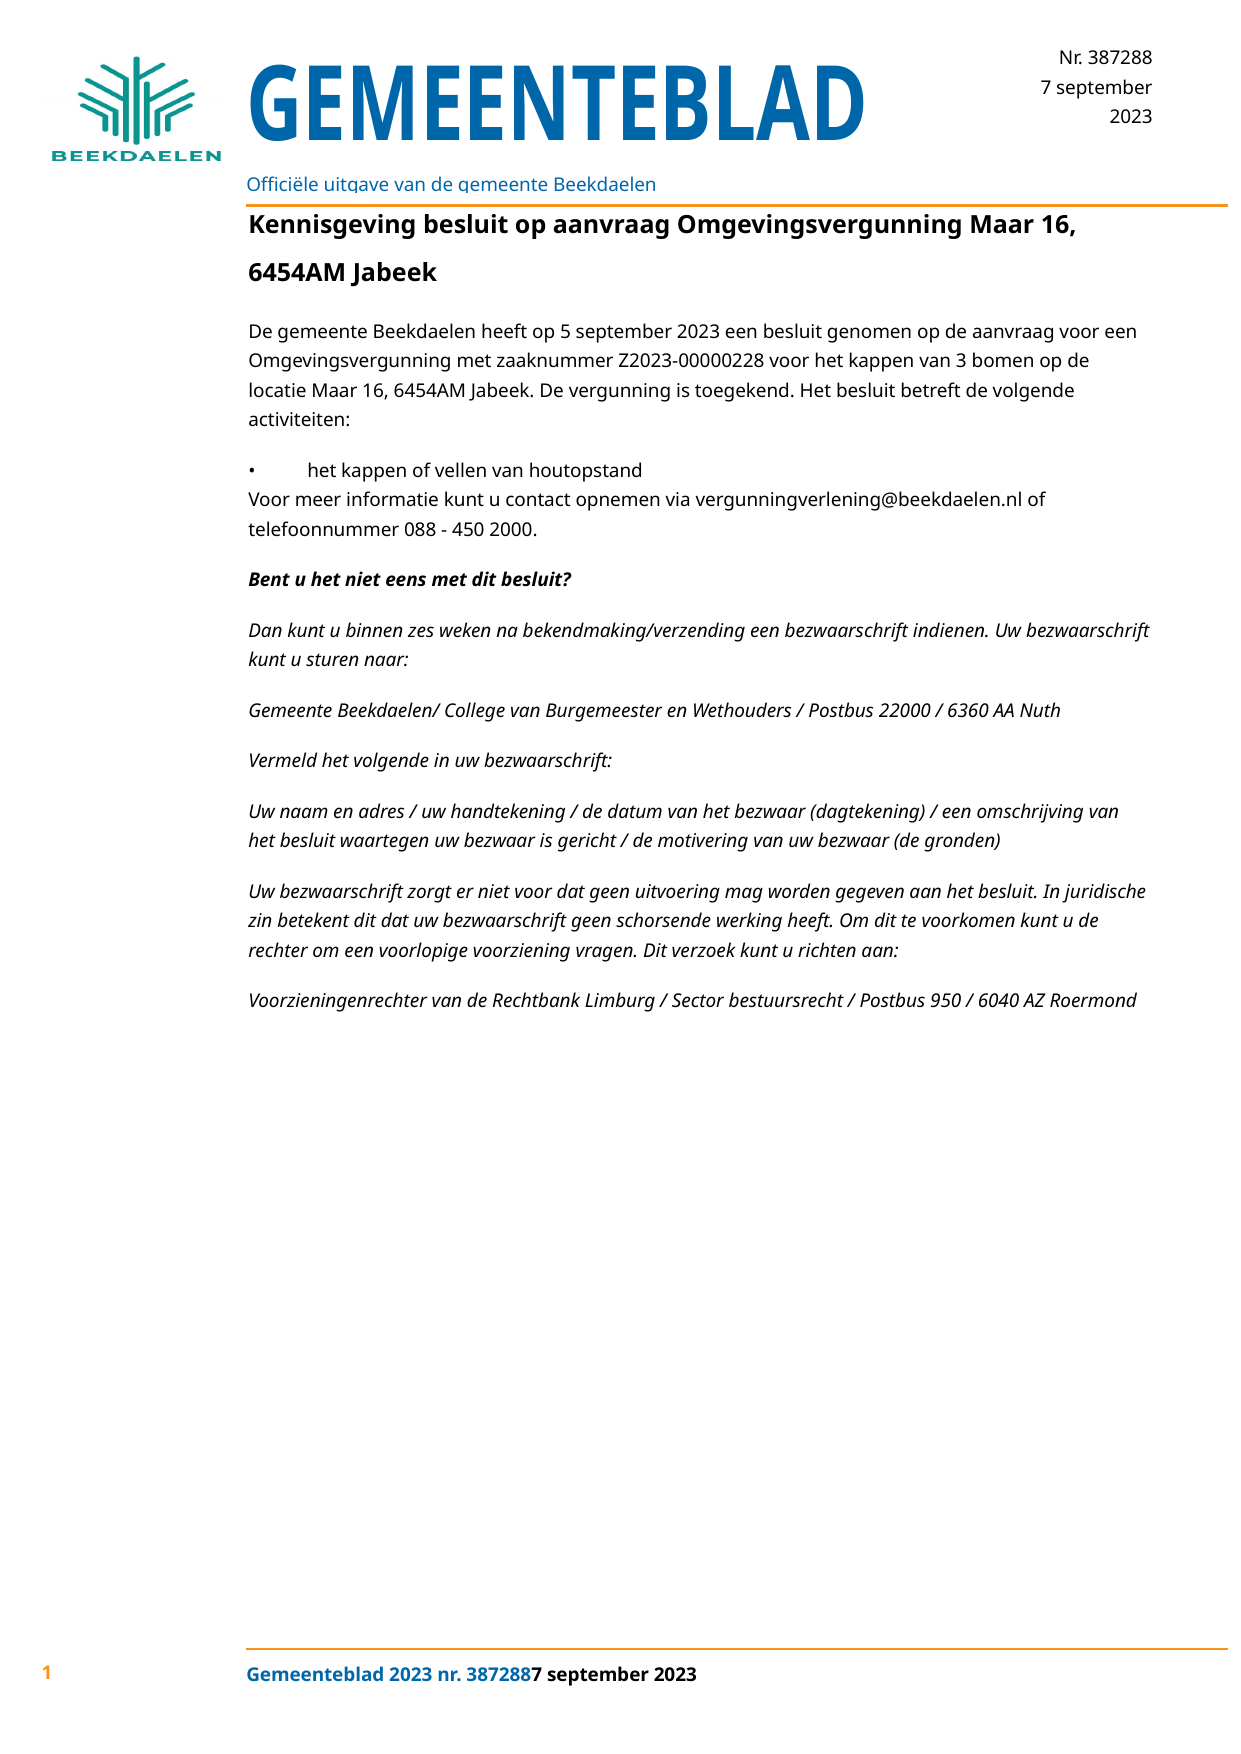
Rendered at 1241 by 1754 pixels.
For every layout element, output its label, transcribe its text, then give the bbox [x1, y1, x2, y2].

picture [41, 47, 231, 172]
text Gemeente Beekdaelen/ College van Burgemeester en Wethouders / Postbus 22000 / 6360 AA Nuth [248, 697, 1152, 723]
text Kennisgeving besluit op aanvraag Omgevingsvergunning Maar 16, 6454AM Jabeek [248, 207, 1152, 288]
text Voorzieningenrechter van de Rechtbank Limburg / Sector bestuursrecht / Postbus 950 / 6040 AZ Roermond [248, 987, 1152, 1013]
list het kappen of vellen van houtopstand [248, 457, 1152, 483]
text Vermeld het volgende in uw bezwaarschrift: [248, 747, 1152, 773]
text De gemeente Beekdaelen heeft op 5 september 2023 een besluit genomen op de aanvraag voor een Omgevingsvergunning met zaaknummer Z2023-00000228 voor het kappen van 3 bomen op de locatie Maar 16, 6454AM Jabeek. De vergunning is toegekend. Het besluit betreft de volgende activiteiten: [248, 318, 1152, 432]
text Dan kunt u binnen zes weken na bekendmaking/verzending een bezwaarschrift indienen. Uw bezwaarschrift kunt u sturen naar: [248, 617, 1152, 672]
text Uw bezwaarschrift zorgt er niet voor dat geen uitvoering mag worden gegeven aan het besluit. In juridische zin betekent dit dat uw bezwaarschrift geen schorsende werking heeft. Om dit te voorkomen kunt u de rechter om een voorlopige voorziening vragen. Dit verzoek kunt u richten aan: [248, 878, 1152, 963]
text Voor meer informatie kunt u contact opnemen via vergunningverlening@beekdaelen.nl of telefoonnummer 088 - 450 2000. [248, 487, 1152, 542]
text Uw naam en adres / uw handtekening / de datum van het bezwaar (dagtekening) / een omschrijving van het besluit waartegen uw bezwaar is gericht / de motivering van uw bezwaar (de gronden) [248, 798, 1152, 853]
text Bent u het niet eens met dit besluit? [248, 567, 1152, 592]
